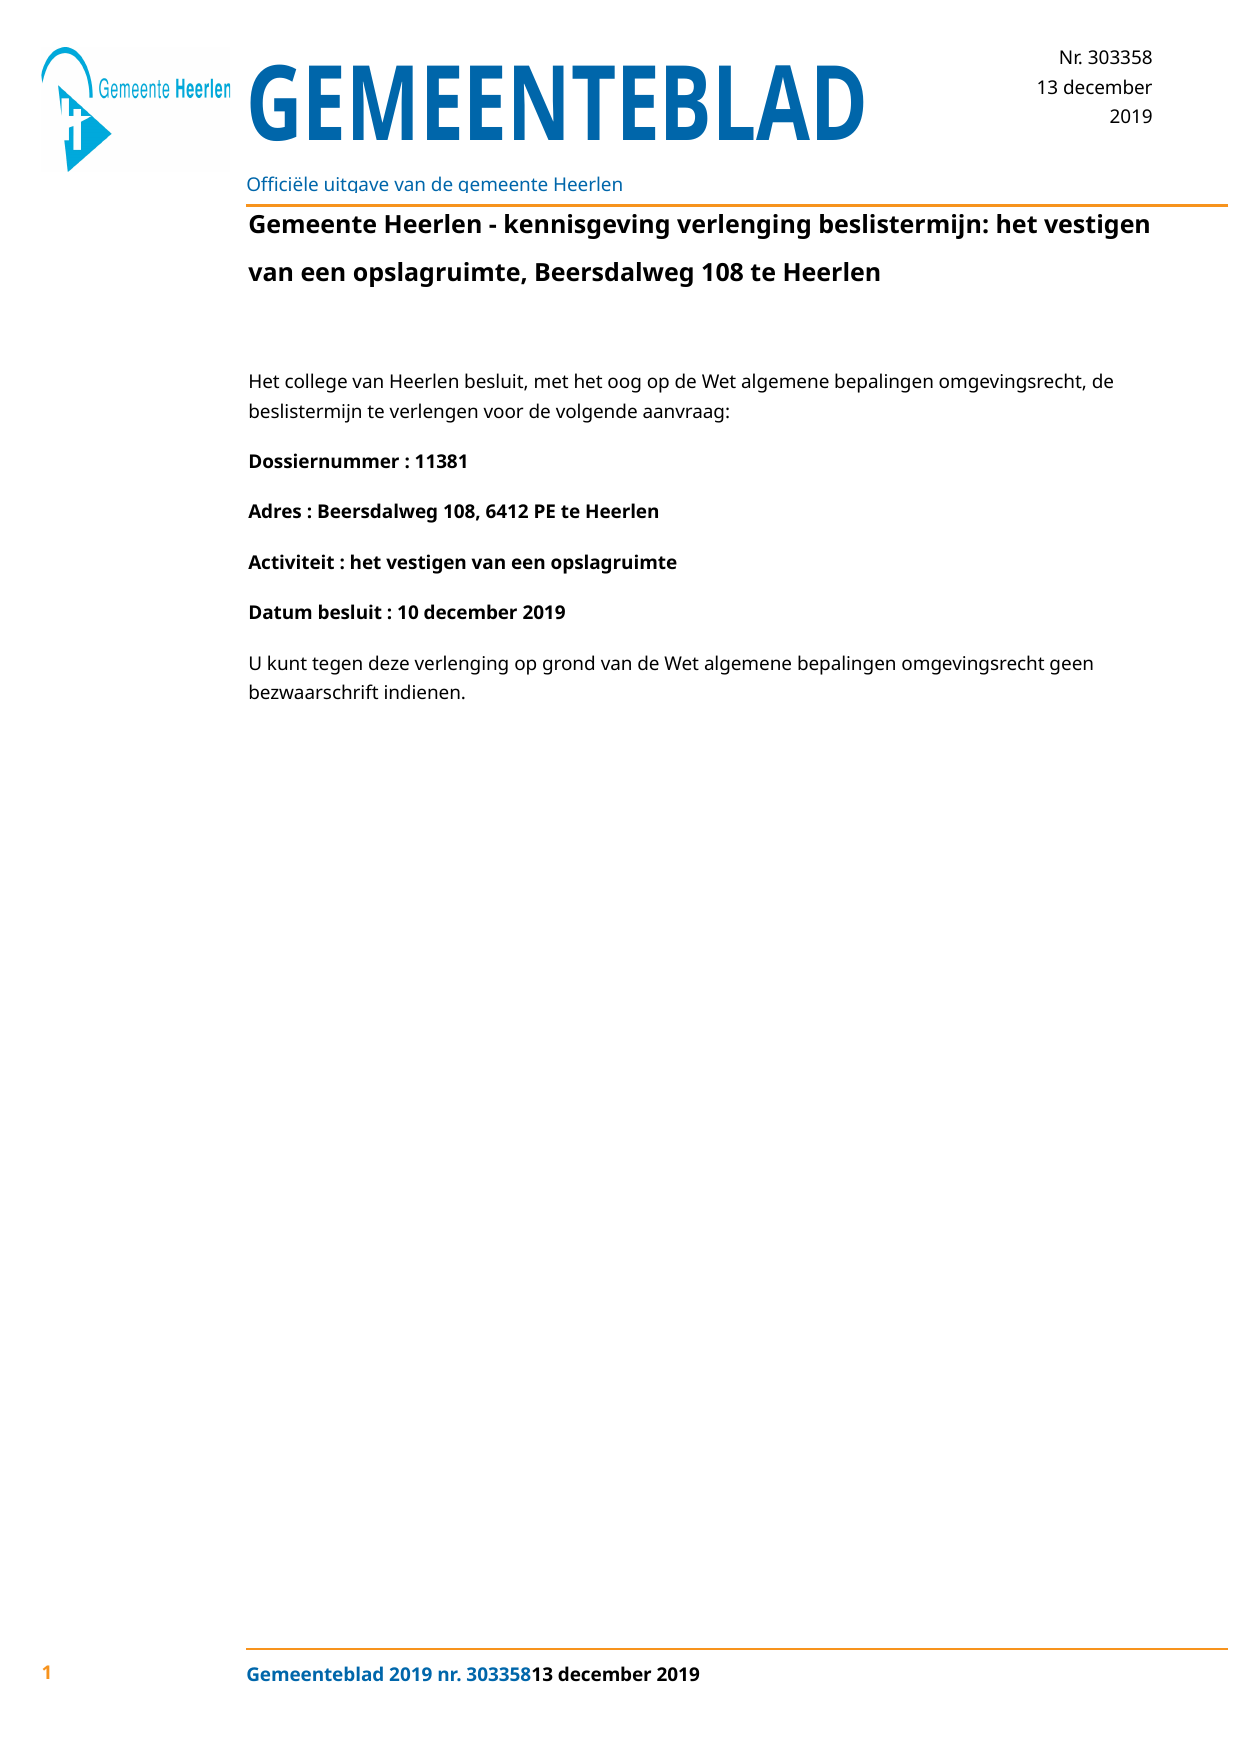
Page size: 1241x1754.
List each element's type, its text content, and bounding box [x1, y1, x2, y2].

text Adres : Beersdalweg 108, 6412 PE te Heerlen [248, 499, 1152, 524]
text Gemeente Heerlen - kennisgeving verlenging beslistermijn: het vestigen van een opslagruimte, Beersdalweg 108 te Heerlen [248, 207, 1152, 288]
picture [41, 47, 231, 172]
text Datum besluit : 10 december 2019 [248, 599, 1152, 625]
text Activiteit : het vestigen van een opslagruimte [248, 549, 1152, 575]
text U kunt tegen deze verlenging op grond van de Wet algemene bepalingen omgevingsrecht geen bezwaarschrift indienen. [248, 650, 1152, 705]
text Het college van Heerlen besluit, met het oog op de Wet algemene bepalingen omgevingsrecht, de beslistermijn te verlengen voor de volgende aanvraag: [248, 368, 1152, 424]
picture [41, 47, 59, 70]
text Dossiernummer : 11381 [248, 448, 1152, 474]
